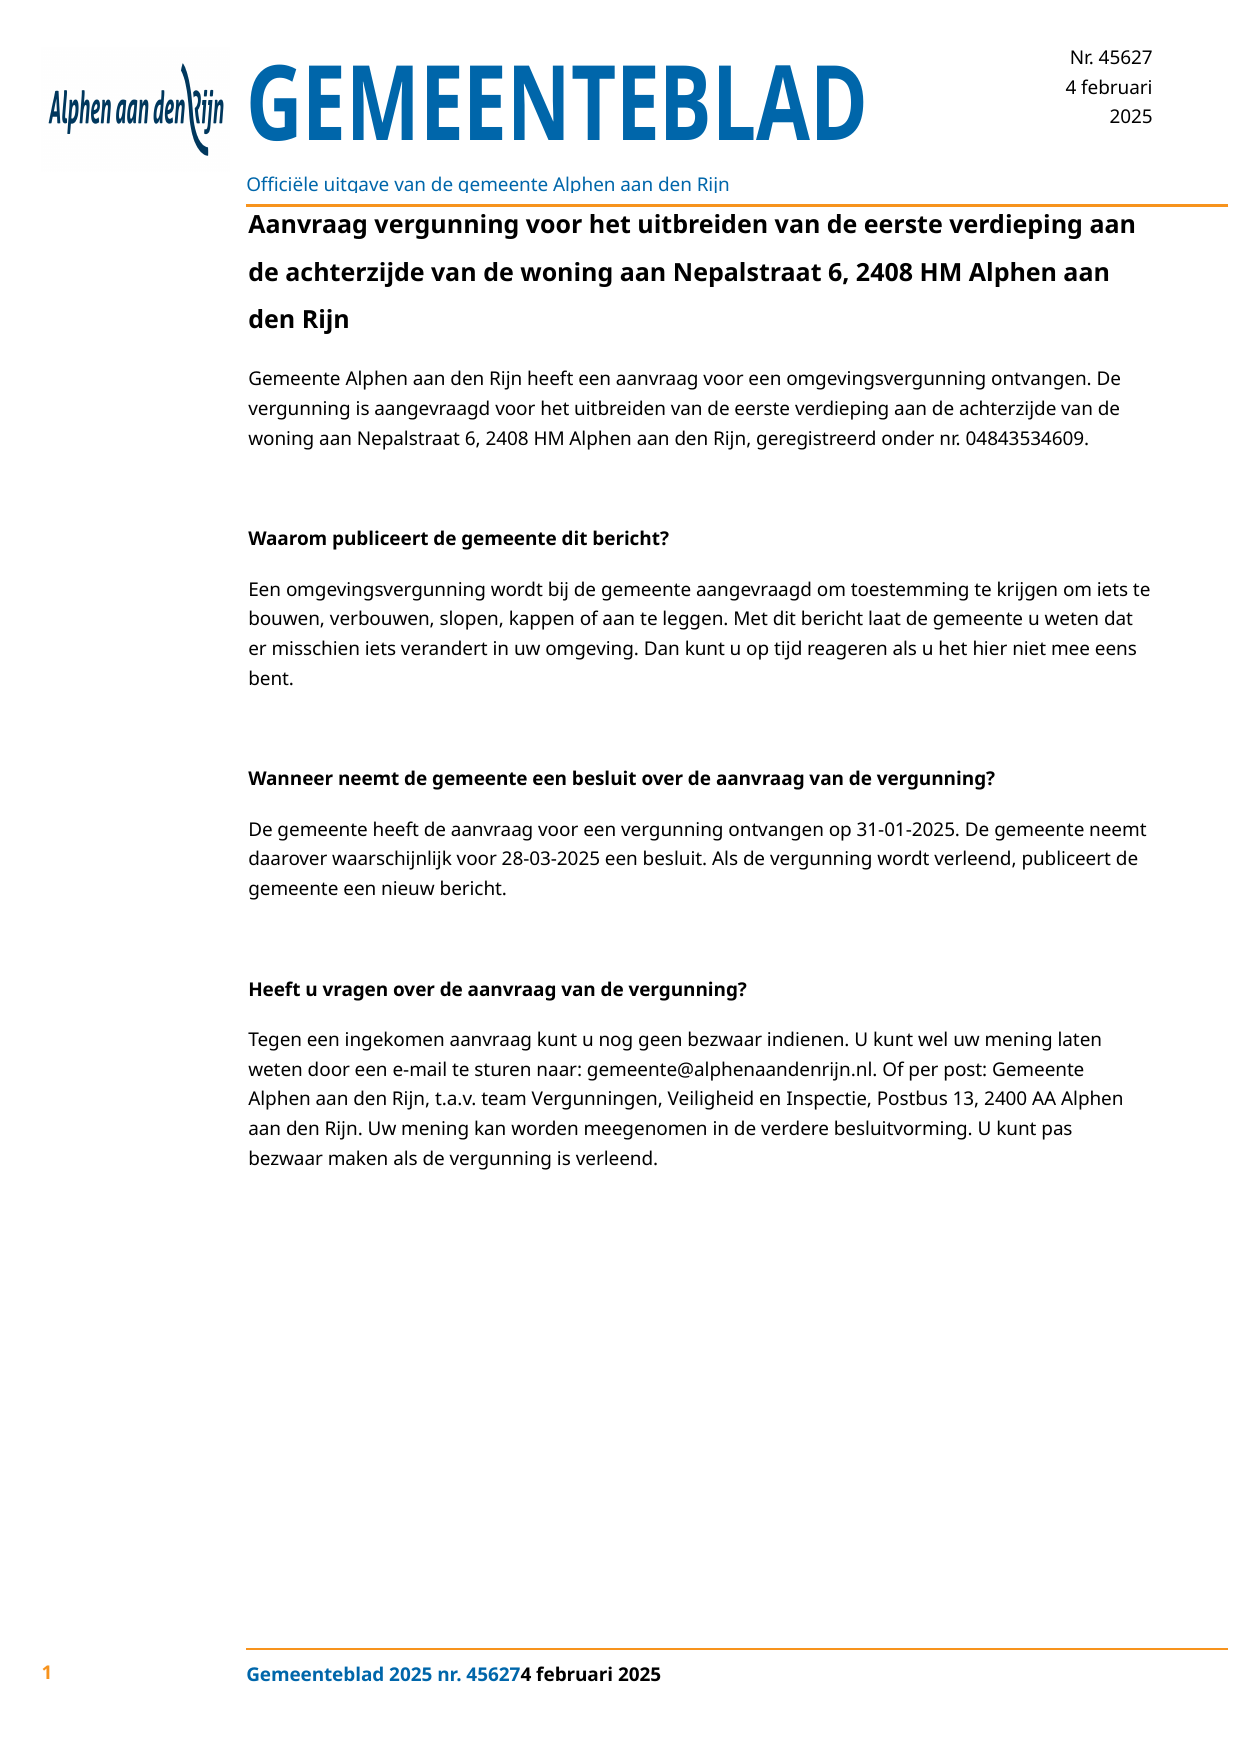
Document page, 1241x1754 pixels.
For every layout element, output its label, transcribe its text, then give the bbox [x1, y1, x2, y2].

text Een omgevingsvergunning wordt bij de gemeente aangevraagd om toestemming te krijgen om iets te bouwen, verbouwen, slopen, kappen of aan te leggen. Met dit bericht laat de gemeente u weten dat er misschien iets verandert in uw omgeving. Dan kunt u op tijd reageren als u het hier niet mee eens bent. [248, 576, 1152, 690]
text Gemeente Alphen aan den Rijn heeft een aanvraag voor een omgevingsvergunning ontvangen. De vergunning is aangevraagd voor het uitbreiden van de eerste verdieping aan de achterzijde van de woning aan Nepalstraat 6, 2408 HM Alphen aan den Rijn, geregistreerd onder nr. 04843534609. [248, 366, 1152, 450]
text Aanvraag vergunning voor het uitbreiden van de eerste verdieping aan de achterzijde van de woning aan Nepalstraat 6, 2408 HM Alphen aan den Rijn [248, 207, 1152, 336]
text Waarom publiceert de gemeente dit bericht? [248, 526, 1152, 551]
text Heeft u vragen over de aanvraag van de vergunning? [248, 976, 1152, 1002]
text Tegen een ingekomen aanvraag kunt u nog geen bezwaar indienen. U kunt wel uw mening laten weten door een e-mail te sturen naar: gemeente@alphenaandenrijn.nl. Of per post: Gemeente Alphen aan den Rijn, t.a.v. team Vergunningen, Veiligheid en Inspectie, Postbus 13, 2400 AA Alphen aan den Rijn. Uw mening kan worden meegenomen in de verdere besluitvorming. U kunt pas bezwaar maken als de vergunning is verleend. [248, 1026, 1152, 1170]
picture [41, 47, 231, 172]
text De gemeente heeft de aanvraag voor een vergunning ontvangen op 31-01-2025. De gemeente neemt daarover waarschijnlijk voor 28-03-2025 een besluit. Als de vergunning wordt verleend, publiceert de gemeente een nieuw bericht. [248, 816, 1152, 901]
text Wanneer neemt de gemeente een besluit over de aanvraag van de vergunning? [248, 766, 1152, 791]
